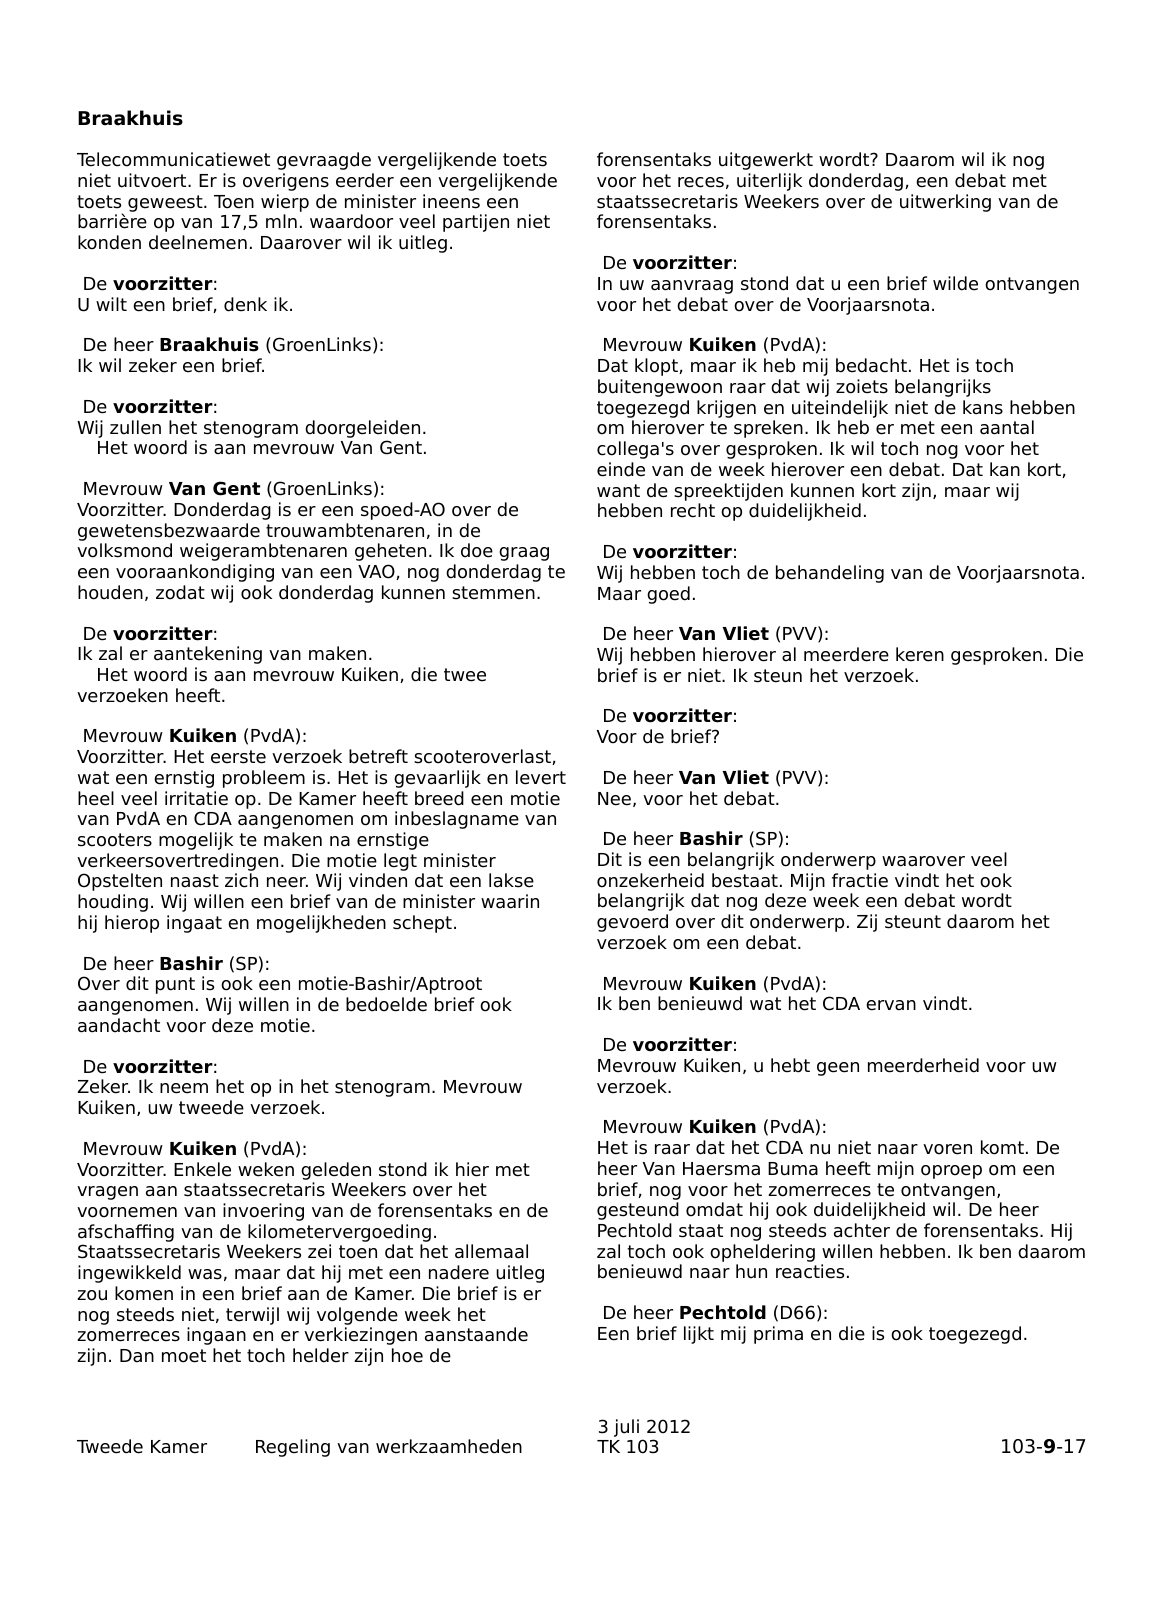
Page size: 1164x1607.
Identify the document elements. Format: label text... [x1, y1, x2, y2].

text De voorzitter: [77, 1056, 567, 1077]
text Voorzitter. Enkele weken geleden stond ik hier met vragen aan staatssecretaris Weekers over het voornemen van invoering van de forensentaks en de afschaffing van de kilometervergoeding. Staatssecretaris Weekers zei toen dat het allemaal ingewikkeld was, maar dat hij met een nadere uitleg zou komen in een brief aan de Kamer. Die brief is er nog steeds niet, terwijl wij volgende week het zomerreces ingaan en er verkiezingen aanstaande zijn. Dan moet het toch helder zijn hoe de [77, 1159, 567, 1367]
text Mevrouw Kuiken (PvdA): [596, 973, 1087, 994]
text forensentaks uitgewerkt wordt? Daarom wil ik nog voor het reces, uiterlijk donderdag, een debat met staatssecretaris Weekers over de uitwerking van de forensentaks. [596, 150, 1087, 233]
text Mevrouw Kuiken (PvdA): [596, 335, 1087, 356]
text In uw aanvraag stond dat u een brief wilde ontvangen voor het debat over de Voorjaarsnota. [596, 274, 1087, 315]
text Ik wil zeker een brief. [77, 356, 567, 377]
text De voorzitter: [596, 253, 1087, 274]
text Mevrouw Van Gent (GroenLinks): [77, 479, 567, 500]
text Dit is een belangrijk onderwerp waarover veel onzekerheid bestaat. Mijn fractie vindt het ook belangrijk dat nog deze week een debat wordt gevoerd over dit onderwerp. Zij steunt daarom het verzoek om een debat. [596, 850, 1087, 953]
text Wij zullen het stenogram doorgeleiden. [77, 417, 567, 438]
text Het is raar dat het CDA nu niet naar voren komt. De heer Van Haersma Buma heeft mijn oproep om een brief, nog voor het zomerreces te ontvangen, gesteund omdat hij ook duidelijkheid wil. De heer Pechtold staat nog steeds achter de forensentaks. Hij zal toch ook opheldering willen hebben. Ik ben daarom benieuwd naar hun reacties. [596, 1138, 1087, 1283]
text De voorzitter: [77, 623, 567, 644]
text Nee, voor het debat. [596, 788, 1087, 809]
text Zeker. Ik neem het op in het stenogram. Mevrouw Kuiken, uw tweede verzoek. [77, 1077, 567, 1119]
text Wij hebben hierover al meerdere keren gesproken. Die brief is er niet. Ik steun het verzoek. [596, 645, 1087, 686]
text Over dit punt is ook een motie-Bashir/Aptroot aangenomen. Wij willen in de bedoelde brief ook aandacht voor deze motie. [77, 974, 567, 1036]
text De voorzitter: [77, 397, 567, 417]
text De heer Braakhuis (GroenLinks): [77, 335, 567, 356]
text Ik ben benieuwd wat het CDA ervan vindt. [596, 994, 1087, 1015]
text De heer Bashir (SP): [596, 829, 1087, 850]
text U wilt een brief, denk ik. [77, 294, 567, 315]
text De voorzitter: [596, 542, 1087, 563]
text Telecommunicatiewet gevraagde vergelijkende toets niet uitvoert. Er is overigens eerder een vergelijkende toets geweest. Toen wierp de minister ineens een barrière op van 17,5 mln. waardoor veel partijen niet konden deelnemen. Daarover wil ik uitleg. [77, 150, 567, 254]
text De heer Van Vliet (PVV): [596, 768, 1087, 788]
text Het woord is aan mevrouw Van Gent. [77, 438, 567, 459]
text Het woord is aan mevrouw Kuiken, die twee verzoeken heeft. [77, 665, 567, 706]
text Mevrouw Kuiken (PvdA): [596, 1117, 1087, 1138]
text Voorzitter. Donderdag is er een spoed-AO over de gewetensbezwaarde trouwambtenaren, in de volksmond weigerambtenaren geheten. Ik doe graag een vooraankondiging van een VAO, nog donderdag te houden, zodat wij ook donderdag kunnen stemmen. [77, 500, 567, 603]
text Voor de brief? [596, 727, 1087, 748]
text Ik zal er aantekening van maken. [77, 644, 567, 665]
text De voorzitter: [596, 1035, 1087, 1056]
text Een brief lijkt mij prima en die is ook toegezegd. [596, 1324, 1087, 1344]
text De heer Bashir (SP): [77, 953, 567, 974]
text Mevrouw Kuiken (PvdA): [77, 1139, 567, 1159]
text Mevrouw Kuiken (PvdA): [77, 726, 567, 747]
text Mevrouw Kuiken, u hebt geen meerderheid voor uw verzoek. [596, 1056, 1087, 1097]
text Dat klopt, maar ik heb mij bedacht. Het is toch buitengewoon raar dat wij zoiets belangrijks toegezegd krijgen en uiteindelijk niet de kans hebben om hierover te spreken. Ik heb er met een aantal collega's over gesproken. Ik wil toch nog voor het einde van de week hierover een debat. Dat kan kort, want de spreektijden kunnen kort zijn, maar wij hebben recht op duidelijkheid. [596, 356, 1087, 522]
text Wij hebben toch de behandeling van de Voorjaarsnota. Maar goed. [596, 563, 1087, 604]
text De voorzitter: [596, 706, 1087, 727]
text Voorzitter. Het eerste verzoek betreft scooteroverlast, wat een ernstig probleem is. Het is gevaarlijk en levert heel veel irritatie op. De Kamer heeft breed een motie van PvdA en CDA aangenomen om inbeslagname van scooters mogelijk te maken na ernstige verkeersovertredingen. Die motie legt minister Opstelten naast zich neer. Wij vinden dat een lakse houding. Wij willen een brief van de minister waarin hij hierop ingaat en mogelijkheden schept. [77, 747, 567, 933]
text De heer Pechtold (D66): [596, 1303, 1087, 1324]
text De voorzitter: [77, 274, 567, 294]
text De heer Van Vliet (PVV): [596, 624, 1087, 645]
